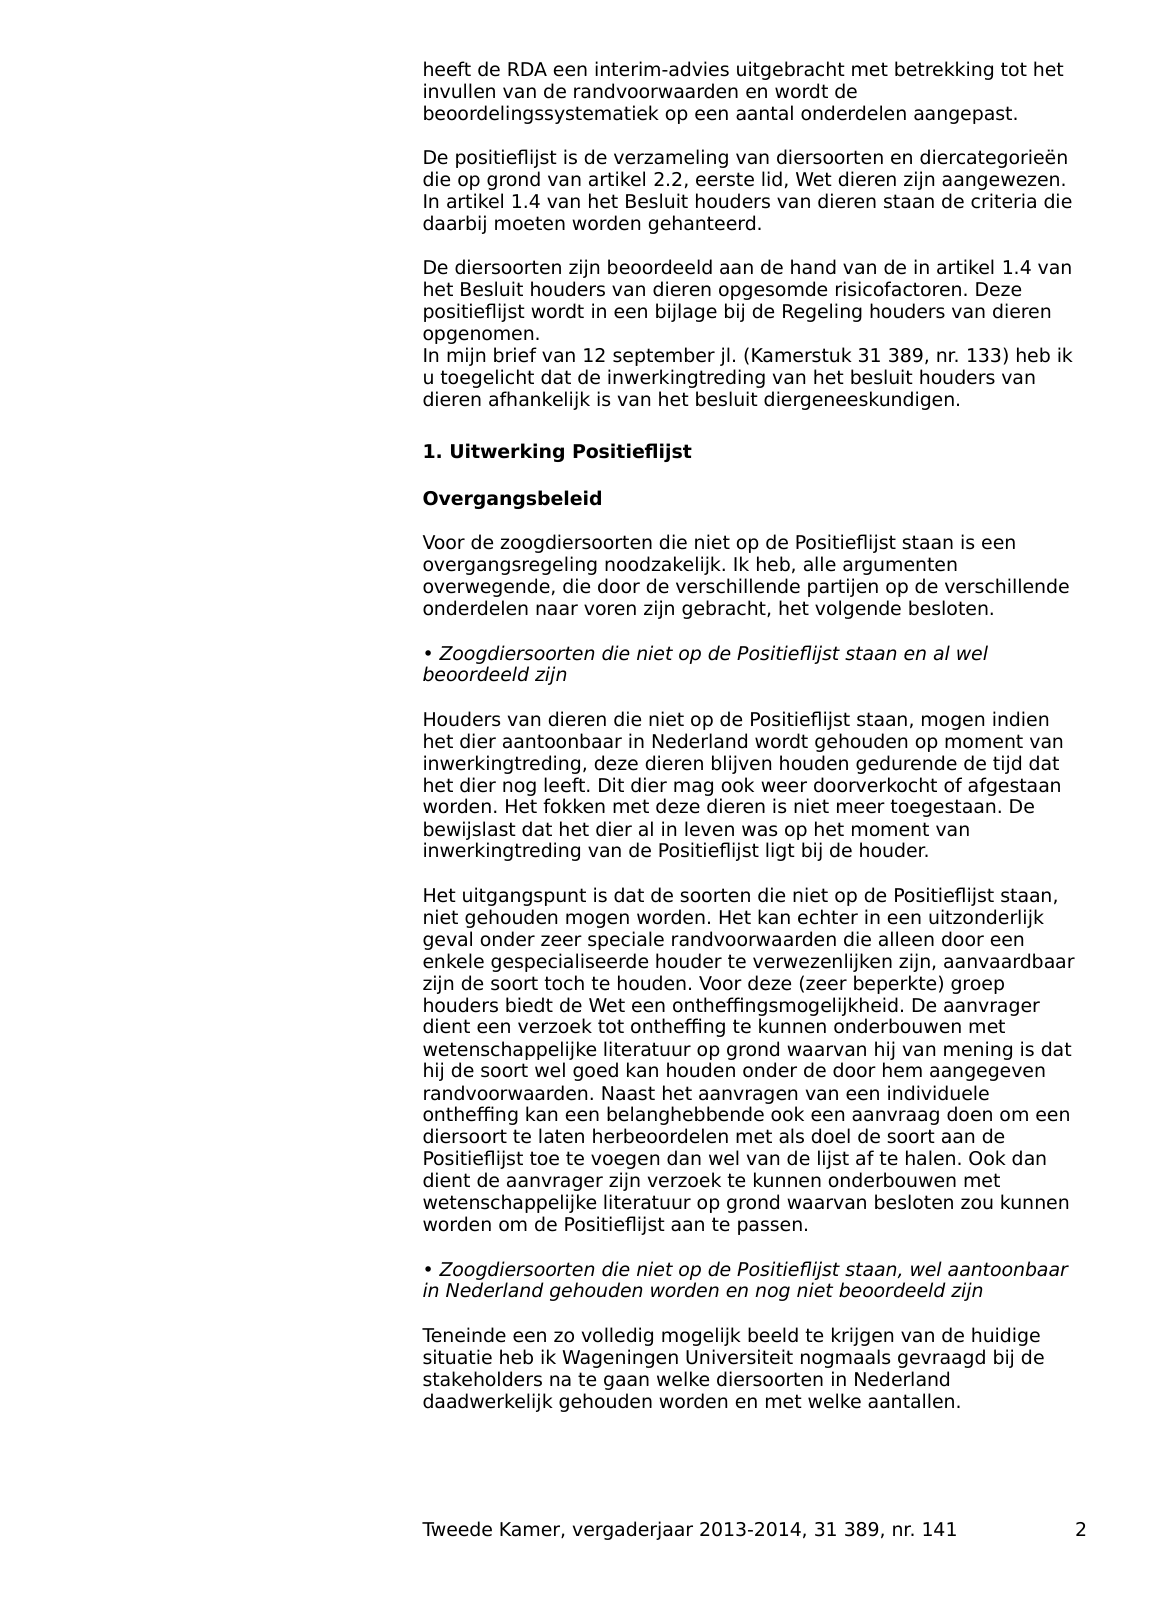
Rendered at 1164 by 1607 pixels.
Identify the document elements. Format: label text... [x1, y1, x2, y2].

text In mijn brief van 12 september jl. (Kamerstuk 31 389, nr. 133) heb ik u toegelicht dat de inwerkingtreding van het besluit houders van dieren afhankelijk is van het besluit diergeneeskundigen. [422, 345, 1087, 411]
text De diersoorten zijn beoordeeld aan de hand van de in artikel 1.4 van het Besluit houders van dieren opgesomde risicofactoren. Deze positieflijst wordt in een bijlage bij de Regeling houders van dieren opgenomen. [422, 257, 1087, 345]
subtitle • Zoogdiersoorten die niet op de Positieflijst staan, wel aantoonbaar in Nederland gehouden worden en nog niet beoordeeld zijn [422, 1258, 1087, 1302]
text Het uitgangspunt is dat de soorten die niet op de Positieflijst staan, niet gehouden mogen worden. Het kan echter in een uitzonderlijk geval onder zeer speciale randvoorwaarden die alleen door een enkele gespecialiseerde houder te verwezenlijken zijn, aanvaardbaar zijn de soort toch te houden. Voor deze (zeer beperkte) groep houders biedt de Wet een ontheffingsmogelijkheid. De aanvrager dient een verzoek tot ontheffing te kunnen onderbouwen met wetenschappelijke literatuur op grond waarvan hij van mening is dat hij de soort wel goed kan houden onder de door hem aangegeven randvoorwaarden. Naast het aanvragen van een individuele ontheffing kan een belanghebbende ook een aanvraag doen om een diersoort te laten herbeoordelen met als doel de soort aan de Positieflijst toe te voegen dan wel van de lijst af te halen. Ook dan dient de aanvrager zijn verzoek te kunnen onderbouwen met wetenschappelijke literatuur op grond waarvan besloten zou kunnen worden om de Positieflijst aan te passen. [422, 884, 1087, 1236]
text Voor de zoogdiersoorten die niet op de Positieflijst staan is een overgangsregeling noodzakelijk. Ik heb, alle argumenten overwegende, die door de verschillende partijen op de verschillende onderdelen naar voren zijn gebracht, het volgende besloten. [422, 532, 1087, 620]
text Houders van dieren die niet op de Positieflijst staan, mogen indien het dier aantoonbaar in Nederland wordt gehouden op moment van inwerkingtreding, deze dieren blijven houden gedurende de tijd dat het dier nog leeft. Dit dier mag ook weer doorverkocht of afgestaan worden. Het fokken met deze dieren is niet meer toegestaan. De bewijslast dat het dier al in leven was op het moment van inwerkingtreding van de Positieflijst ligt bij de houder. [422, 708, 1087, 862]
subtitle 1. Uitwerking Positieflijst [422, 441, 1087, 463]
subtitle Overgangsbeleid [422, 488, 1087, 510]
text De positieflijst is de verzameling van diersoorten en diercategorieën die op grond van artikel 2.2, eerste lid, Wet dieren zijn aangewezen. In artikel 1.4 van het Besluit houders van dieren staan de criteria die daarbij moeten worden gehanteerd. [422, 147, 1087, 235]
subtitle • Zoogdiersoorten die niet op de Positieflijst staan en al wel beoordeeld zijn [422, 642, 1087, 686]
text Teneinde een zo volledig mogelijk beeld te krijgen van de huidige situatie heb ik Wageningen Universiteit nogmaals gevraagd bij de stakeholders na te gaan welke diersoorten in Nederland daadwerkelijk gehouden worden en met welke aantallen. [422, 1324, 1087, 1412]
text heeft de RDA een interim-advies uitgebracht met betrekking tot het invullen van de randvoorwaarden en wordt de beoordelingssystematiek op een aantal onderdelen aangepast. [422, 59, 1087, 125]
